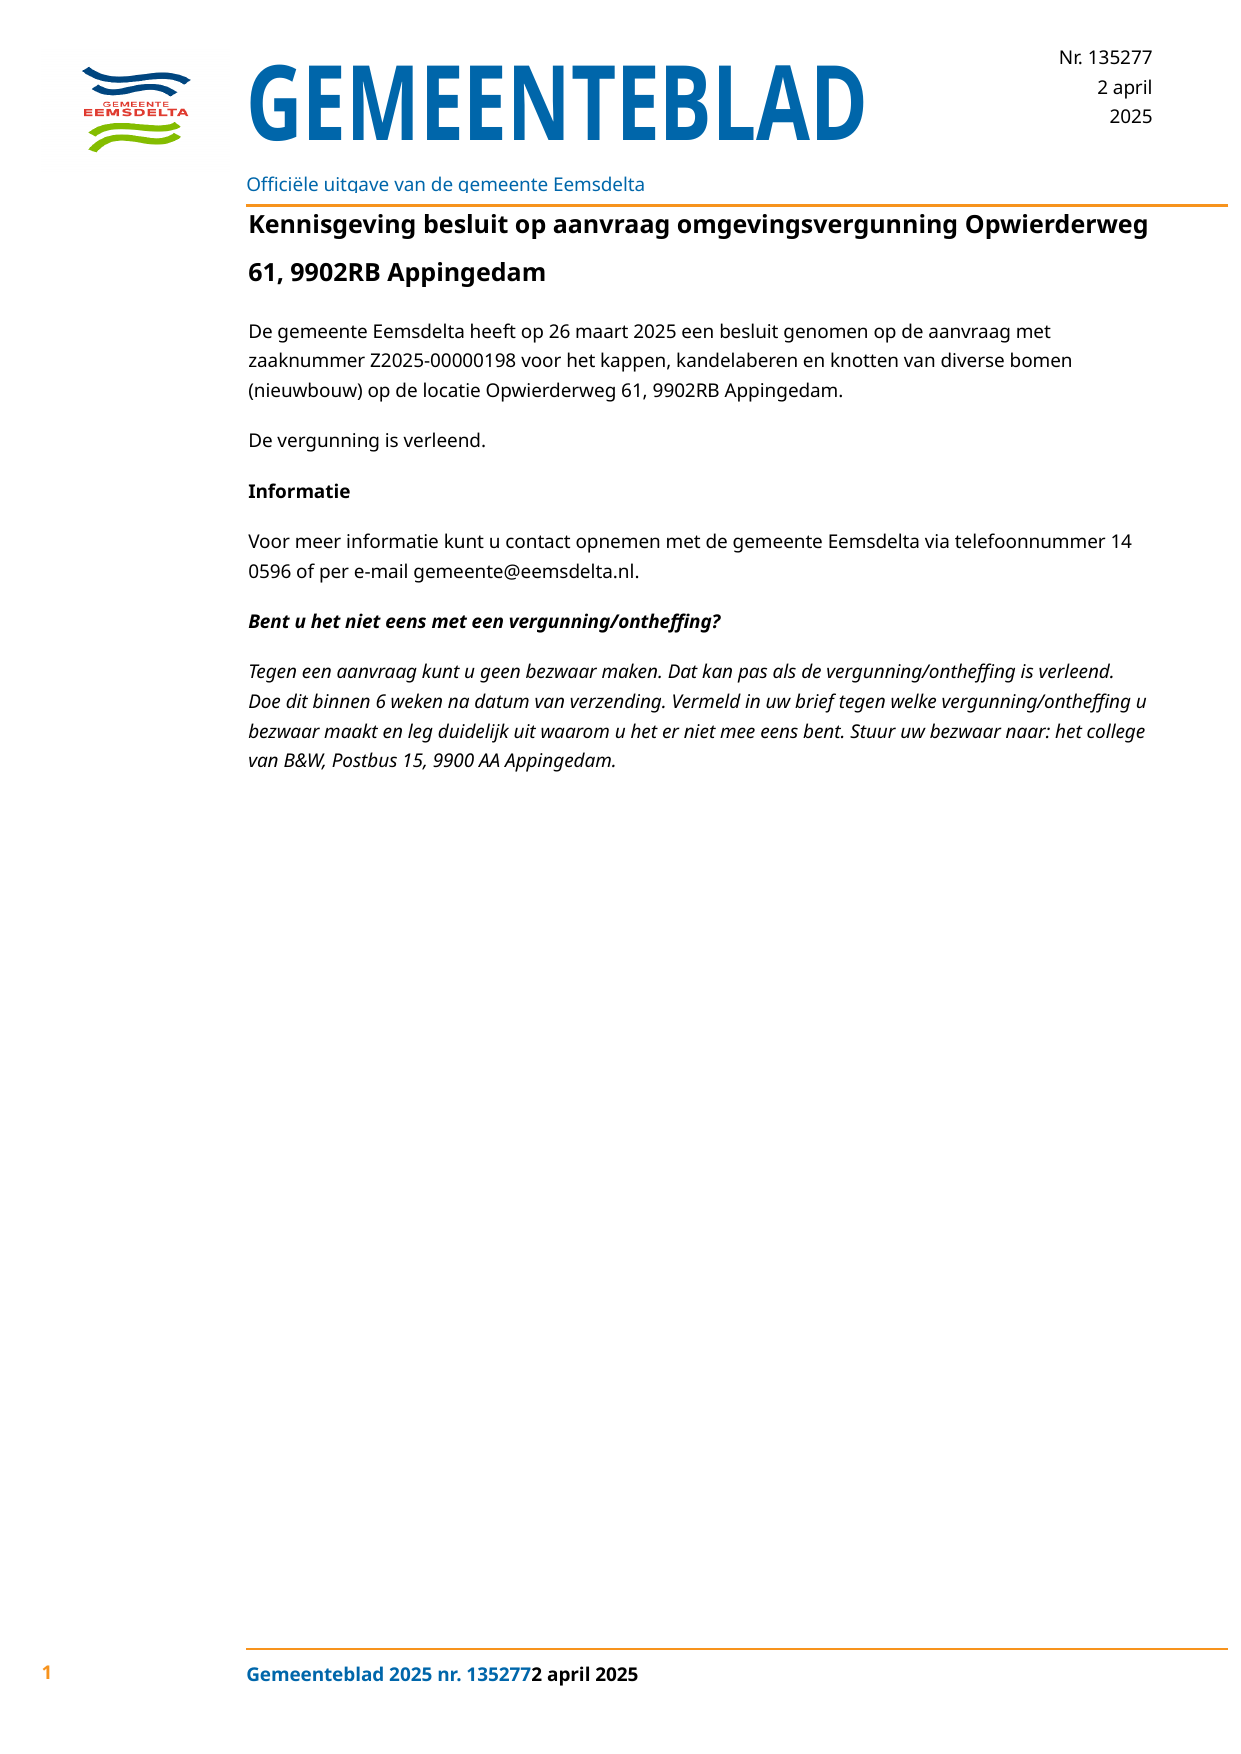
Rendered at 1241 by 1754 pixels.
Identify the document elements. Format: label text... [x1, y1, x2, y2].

text De vergunning is verleend. [248, 427, 1152, 453]
text De gemeente Eemsdelta heeft op 26 maart 2025 een besluit genomen op de aanvraag met zaaknummer Z2025-00000198 voor het kappen, kandelaberen en knotten van diverse bomen (nieuwbouw) op de locatie Opwierderweg 61, 9902RB Appingedam. [248, 318, 1152, 403]
text Kennisgeving besluit op aanvraag omgevingsvergunning Opwierderweg 61, 9902RB Appingedam [248, 207, 1152, 288]
picture [41, 47, 231, 172]
text Tegen een aanvraag kunt u geen bezwaar maken. Dat kan pas als de vergunning/ontheffing is verleend. Doe dit binnen 6 weken na datum van verzending. Vermeld in uw brief tegen welke vergunning/ontheffing u bezwaar maakt en leg duidelijk uit waarom u het er niet mee eens bent. Stuur uw bezwaar naar: het college van B&W, Postbus 15, 9900 AA Appingedam. [248, 659, 1152, 773]
text Bent u het niet eens met een vergunning/ontheffing? [248, 608, 1152, 634]
text Voor meer informatie kunt u contact opnemen met de gemeente Eemsdelta via telefoonnummer 14 0596 of per e-mail gemeente@eemsdelta.nl. [248, 528, 1152, 584]
text Informatie [248, 478, 1152, 504]
